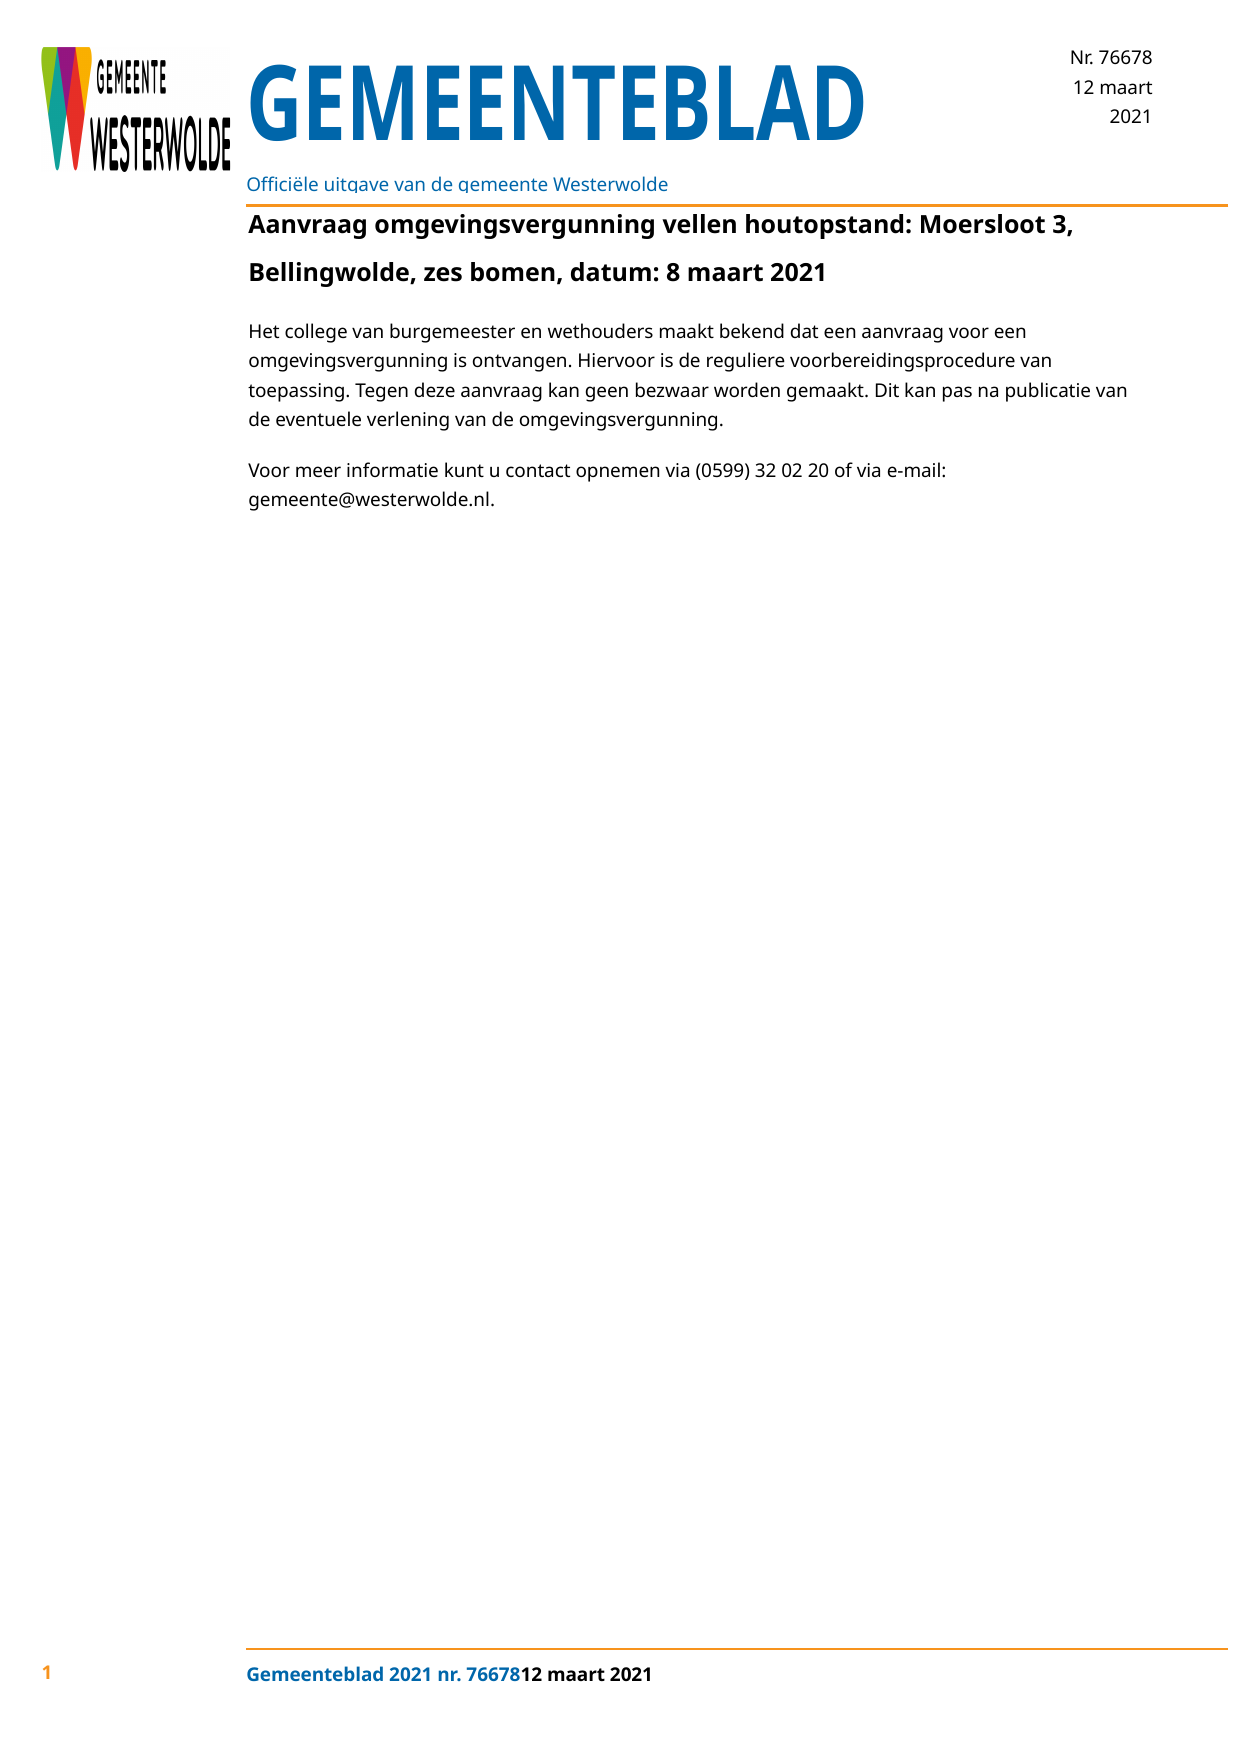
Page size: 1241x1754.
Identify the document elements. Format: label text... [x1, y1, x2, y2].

text Het college van burgemeester en wethouders maakt bekend dat een aanvraag voor een omgevingsvergunning is ontvangen. Hiervoor is de reguliere voorbereidingsprocedure van toepassing. Tegen deze aanvraag kan geen bezwaar worden gemaakt. Dit kan pas na publicatie van de eventuele verlening van de omgevingsvergunning. [248, 318, 1152, 432]
text Aanvraag omgevingsvergunning vellen houtopstand: Moersloot 3, Bellingwolde, zes bomen, datum: 8 maart 2021 [248, 207, 1152, 288]
picture [41, 47, 231, 172]
text Voor meer informatie kunt u contact opnemen via (0599) 32 02 20 of via e-mail: gemeente@westerwolde.nl. [248, 457, 1152, 512]
